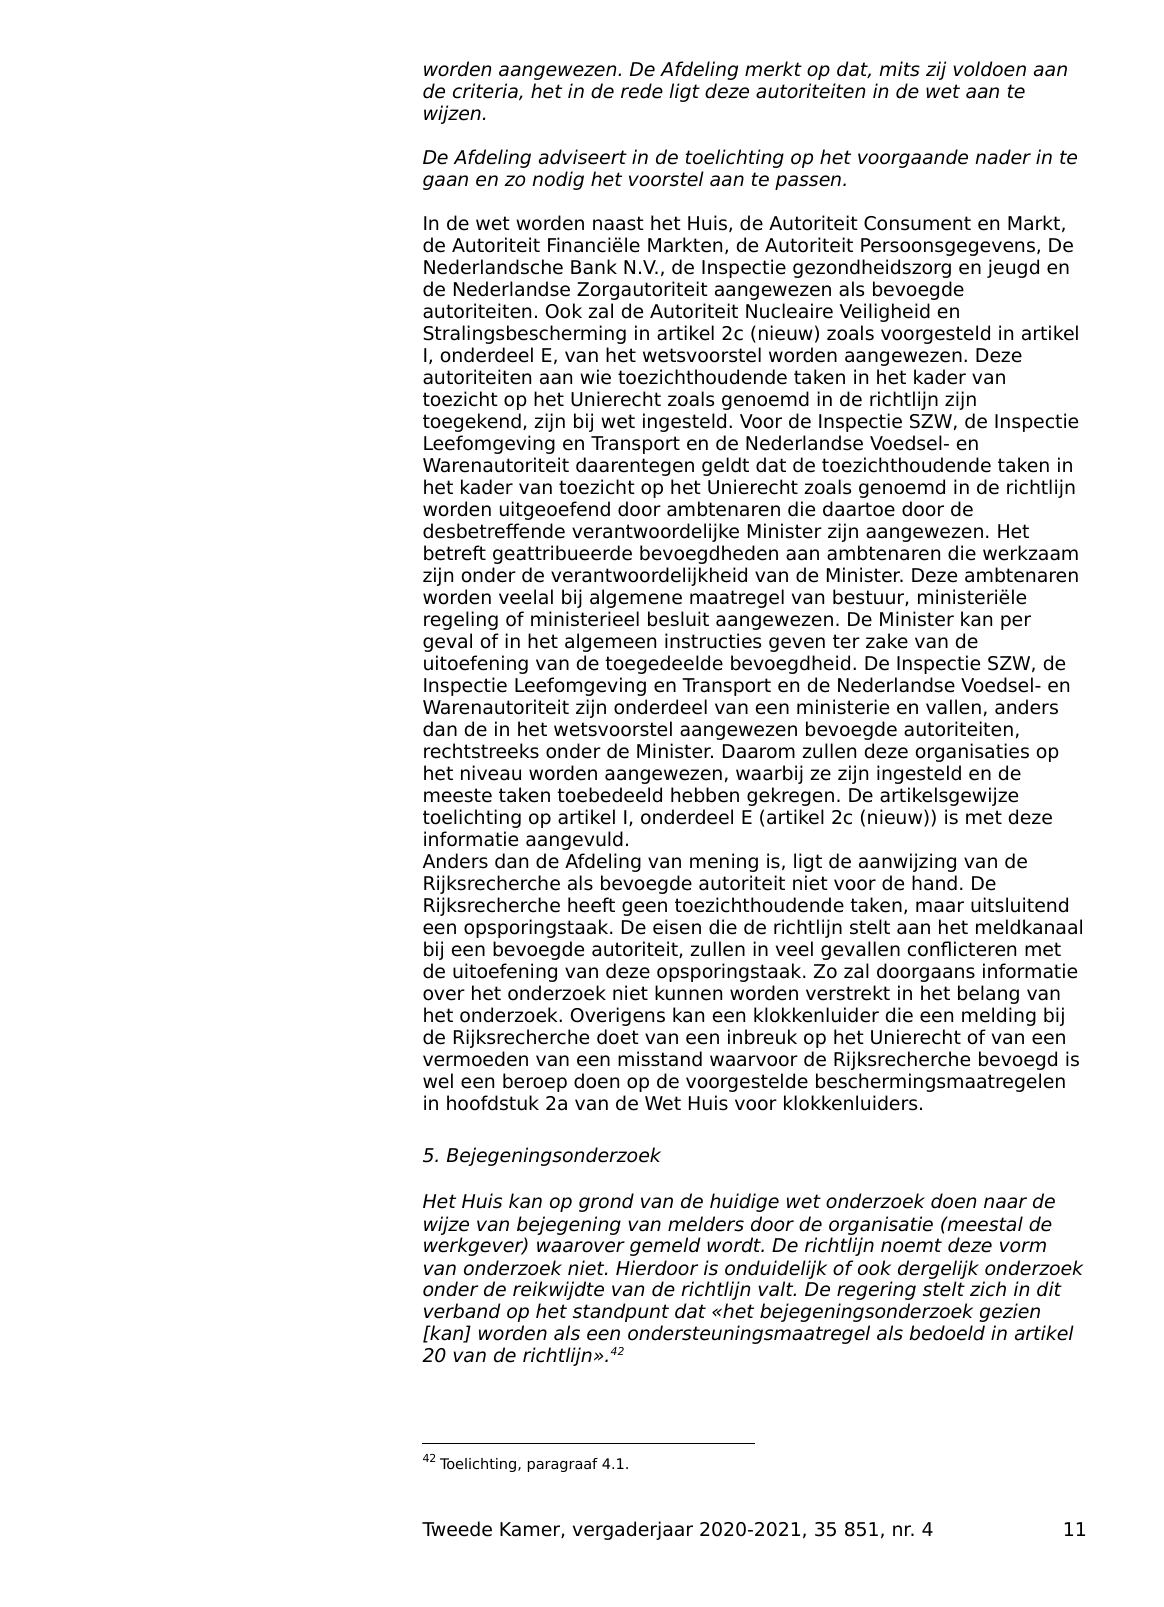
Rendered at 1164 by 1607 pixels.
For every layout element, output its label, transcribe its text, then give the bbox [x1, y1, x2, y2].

text Toelichting, paragraaf 4.1. [422, 1452, 1087, 1474]
text In de wet worden naast het Huis, de Autoriteit Consument en Markt, de Autoriteit Financiële Markten, de Autoriteit Persoonsgegevens, De Nederlandsche Bank N.V., de Inspectie gezondheidszorg en jeugd en de Nederlandse Zorgautoriteit aangewezen als bevoegde autoriteiten. Ook zal de Autoriteit Nucleaire Veiligheid en Stralingsbescherming in artikel 2c (nieuw) zoals voorgesteld in artikel I, onderdeel E, van het wetsvoorstel worden aangewezen. Deze autoriteiten aan wie toezichthoudende taken in het kader van toezicht op het Unierecht zoals genoemd in de richtlijn zijn toegekend, zijn bij wet ingesteld. Voor de Inspectie SZW, de Inspectie Leefomgeving en Transport en de Nederlandse Voedsel- en Warenautoriteit daarentegen geldt dat de toezichthoudende taken in het kader van toezicht op het Unierecht zoals genoemd in de richtlijn worden uitgeoefend door ambtenaren die daartoe door de desbetreffende verantwoordelijke Minister zijn aangewezen. Het betreft geattribueerde bevoegdheden aan ambtenaren die werkzaam zijn onder de verantwoordelijkheid van de Minister. Deze ambtenaren worden veelal bij algemene maatregel van bestuur, ministeriële regeling of ministerieel besluit aangewezen. De Minister kan per geval of in het algemeen instructies geven ter zake van de uitoefening van de toegedeelde bevoegdheid. De Inspectie SZW, de Inspectie Leefomgeving en Transport en de Nederlandse Voedsel- en Warenautoriteit zijn onderdeel van een ministerie en vallen, anders dan de in het wetsvoorstel aangewezen bevoegde autoriteiten, rechtstreeks onder de Minister. Daarom zullen deze organisaties op het niveau worden aangewezen, waarbij ze zijn ingesteld en de meeste taken toebedeeld hebben gekregen. De artikelsgewijze toelichting op artikel I, onderdeel E (artikel 2c (nieuw)) is met deze informatie aangevuld. [422, 213, 1087, 851]
text Anders dan de Afdeling van mening is, ligt de aanwijzing van de Rijksrecherche als bevoegde autoriteit niet voor de hand. De Rijksrecherche heeft geen toezichthoudende taken, maar uitsluitend een opsporingstaak. De eisen die de richtlijn stelt aan het meldkanaal bij een bevoegde autoriteit, zullen in veel gevallen conflicteren met de uitoefening van deze opsporingstaak. Zo zal doorgaans informatie over het onderzoek niet kunnen worden verstrekt in het belang van het onderzoek. Overigens kan een klokkenluider die een melding bij de Rijksrecherche doet van een inbreuk op het Unierecht of van een vermoeden van een misstand waarvoor de Rijksrecherche bevoegd is wel een beroep doen op de voorgestelde beschermingsmaatregelen in hoofdstuk 2a van de Wet Huis voor klokkenluiders. [422, 851, 1087, 1114]
text worden aangewezen. De Afdeling merkt op dat, mits zij voldoen aan de criteria, het in de rede ligt deze autoriteiten in de wet aan te wijzen. [422, 59, 1087, 125]
text De Afdeling adviseert in de toelichting op het voorgaande nader in te gaan en zo nodig het voorstel aan te passen. [422, 147, 1087, 191]
text Het Huis kan op grond van de huidige wet onderzoek doen naar de wijze van bejegening van melders door de organisatie (meestal de werkgever) waarover gemeld wordt. De richtlijn noemt deze vorm van onderzoek niet. Hierdoor is onduidelijk of ook dergelijk onderzoek onder de reikwijdte van de richtlijn valt. De regering stelt zich in dit verband op het standpunt dat «het bejegeningsonderzoek gezien [kan] worden als een ondersteuningsmaatregel als bedoeld in artikel 20 van de richtlijn». [422, 1191, 1087, 1367]
subtitle 5. Bejegeningsonderzoek [422, 1144, 1087, 1166]
